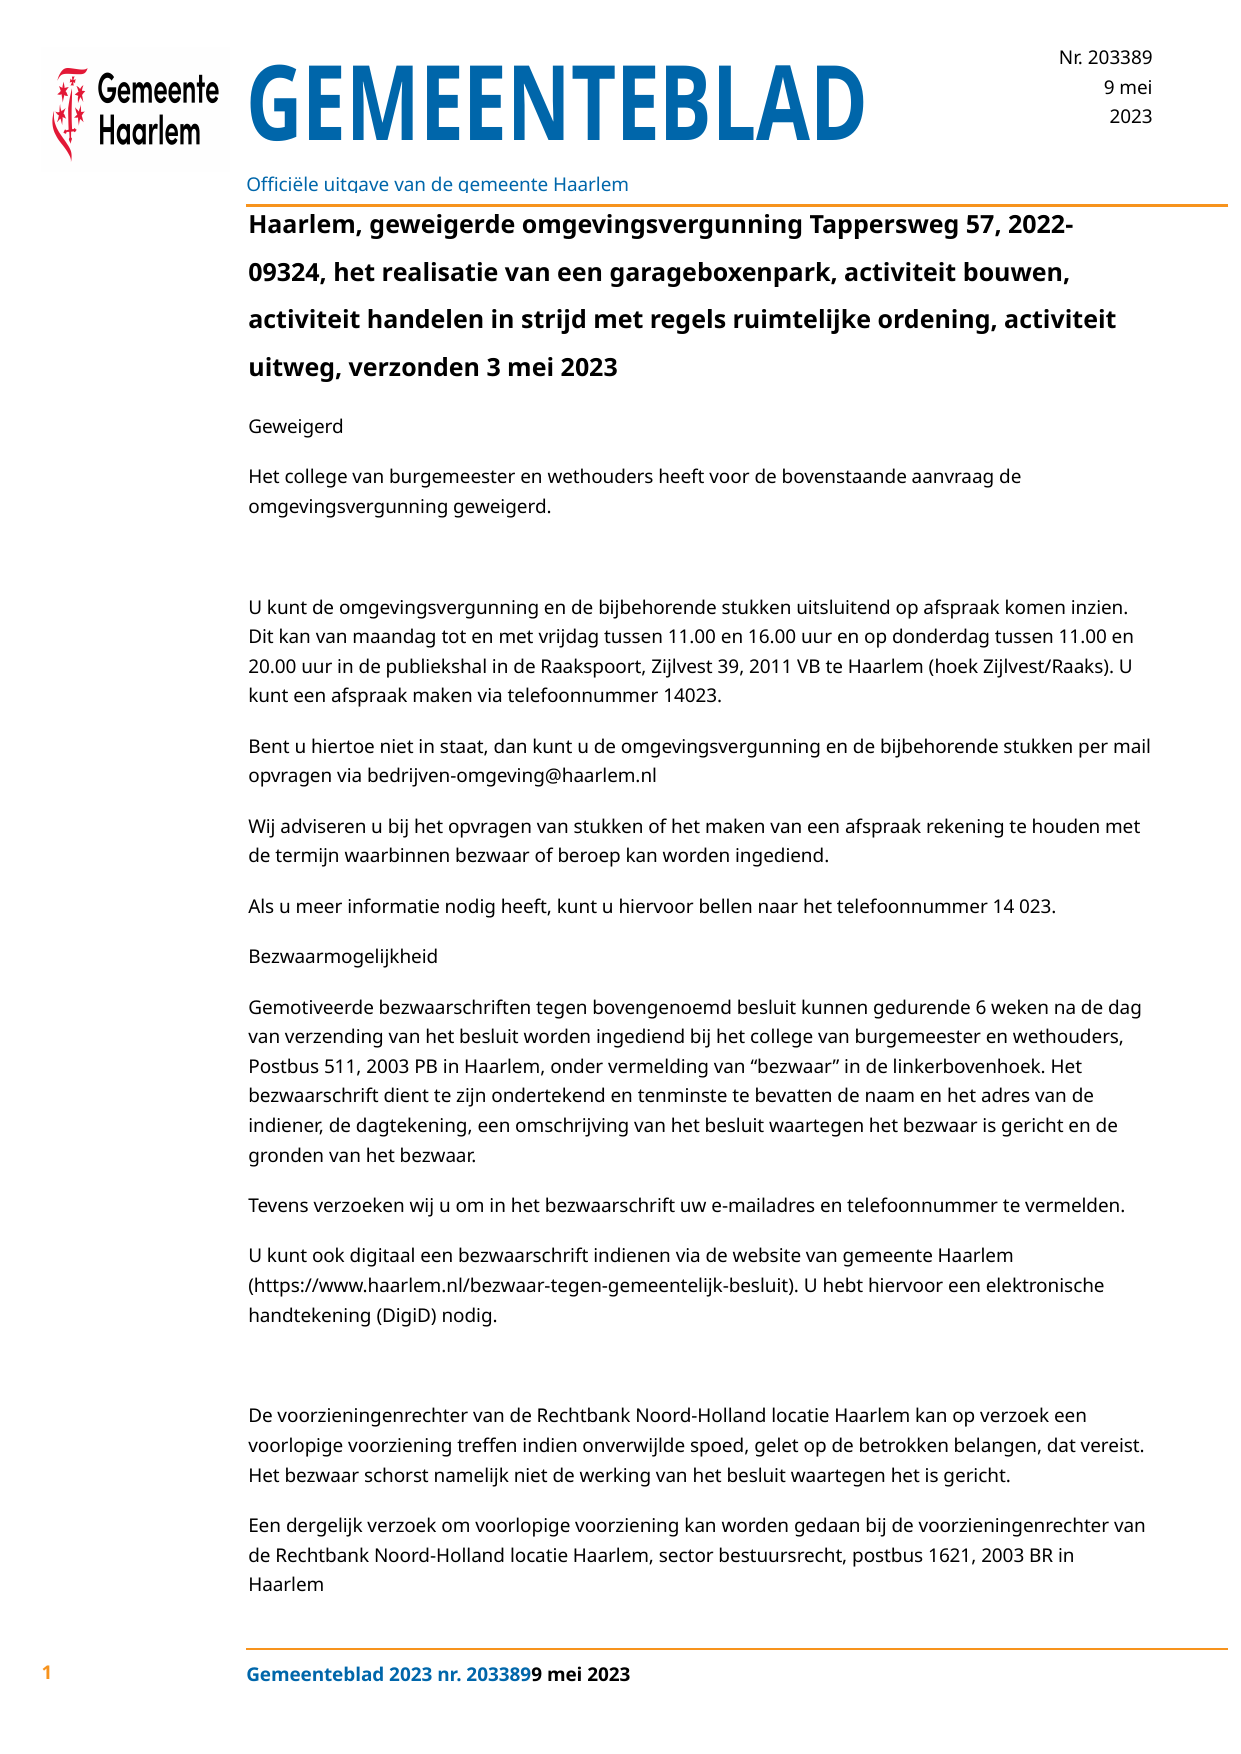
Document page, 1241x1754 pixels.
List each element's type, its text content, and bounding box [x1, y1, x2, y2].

text Als u meer informatie nodig heeft, kunt u hiervoor bellen naar het telefoonnummer 14 023. [248, 893, 1152, 919]
text Wij adviseren u bij het opvragen van stukken of het maken van een afspraak rekening te houden met de termijn waarbinnen bezwaar of beroep kan worden ingediend. [248, 813, 1152, 868]
text Haarlem, geweigerde omgevingsvergunning Tappersweg 57, 2022-09324, het realisatie van een garageboxenpark, activiteit bouwen, activiteit handelen in strijd met regels ruimtelijke ordening, activiteit uitweg, verzonden 3 mei 2023 [248, 207, 1152, 384]
text Geweigerd [248, 413, 1152, 439]
text Tevens verzoeken wij u om in het bezwaarschrift uw e-mailadres en telefoonnummer te vermelden. [248, 1192, 1152, 1218]
text Bezwaarmogelijkheid [248, 943, 1152, 969]
text U kunt de omgevingsvergunning en de bijbehorende stukken uitsluitend op afspraak komen inzien. Dit kan van maandag tot en met vrijdag tussen 11.00 en 16.00 uur en op donderdag tussen 11.00 en 20.00 uur in de publiekshal in de Raakspoort, Zijlvest 39, 2011 VB te Haarlem (hoek Zijlvest/Raaks). U kunt een afspraak maken via telefoonnummer 14023. [248, 594, 1152, 708]
text Het college van burgemeester en wethouders heeft voor de bovenstaande aanvraag de omgevingsvergunning geweigerd. [248, 463, 1152, 519]
text Gemotiveerde bezwaarschriften tegen bovengenoemd besluit kunnen gedurende 6 weken na de dag van verzending van het besluit worden ingediend bij het college van burgemeester en wethouders, Postbus 511, 2003 PB in Haarlem, onder vermelding van “bezwaar” in de linkerbovenhoek. Het bezwaarschrift dient te zijn ondertekend en tenminste te bevatten de naam en het adres van de indiener, de dagtekening, een omschrijving van het besluit waartegen het bezwaar is gericht en de gronden van het bezwaar. [248, 994, 1152, 1168]
text Een dergelijk verzoek om voorlopige voorziening kan worden gedaan bij de voorzieningenrechter van de Rechtbank Noord-Holland locatie Haarlem, sector bestuursrecht, postbus 1621, 2003 BR in Haarlem [248, 1512, 1152, 1597]
text U kunt ook digitaal een bezwaarschrift indienen via de website van gemeente Haarlem (https://www.haarlem.nl/bezwaar-tegen-gemeentelijk-besluit). U hebt hiervoor een elektronische handtekening (DigiD) nodig. [248, 1243, 1152, 1328]
text De voorzieningenrechter van de Rechtbank Noord-Holland locatie Haarlem kan op verzoek een voorlopige voorziening treffen indien onverwijlde spoed, gelet op de betrokken belangen, dat vereist. Het bezwaar schorst namelijk niet de werking van het besluit waartegen het is gericht. [248, 1403, 1152, 1488]
picture [41, 47, 231, 172]
text Bent u hiertoe niet in staat, dan kunt u de omgevingsvergunning en de bijbehorende stukken per mail opvragen via bedrijven-omgeving@haarlem.nl [248, 733, 1152, 788]
